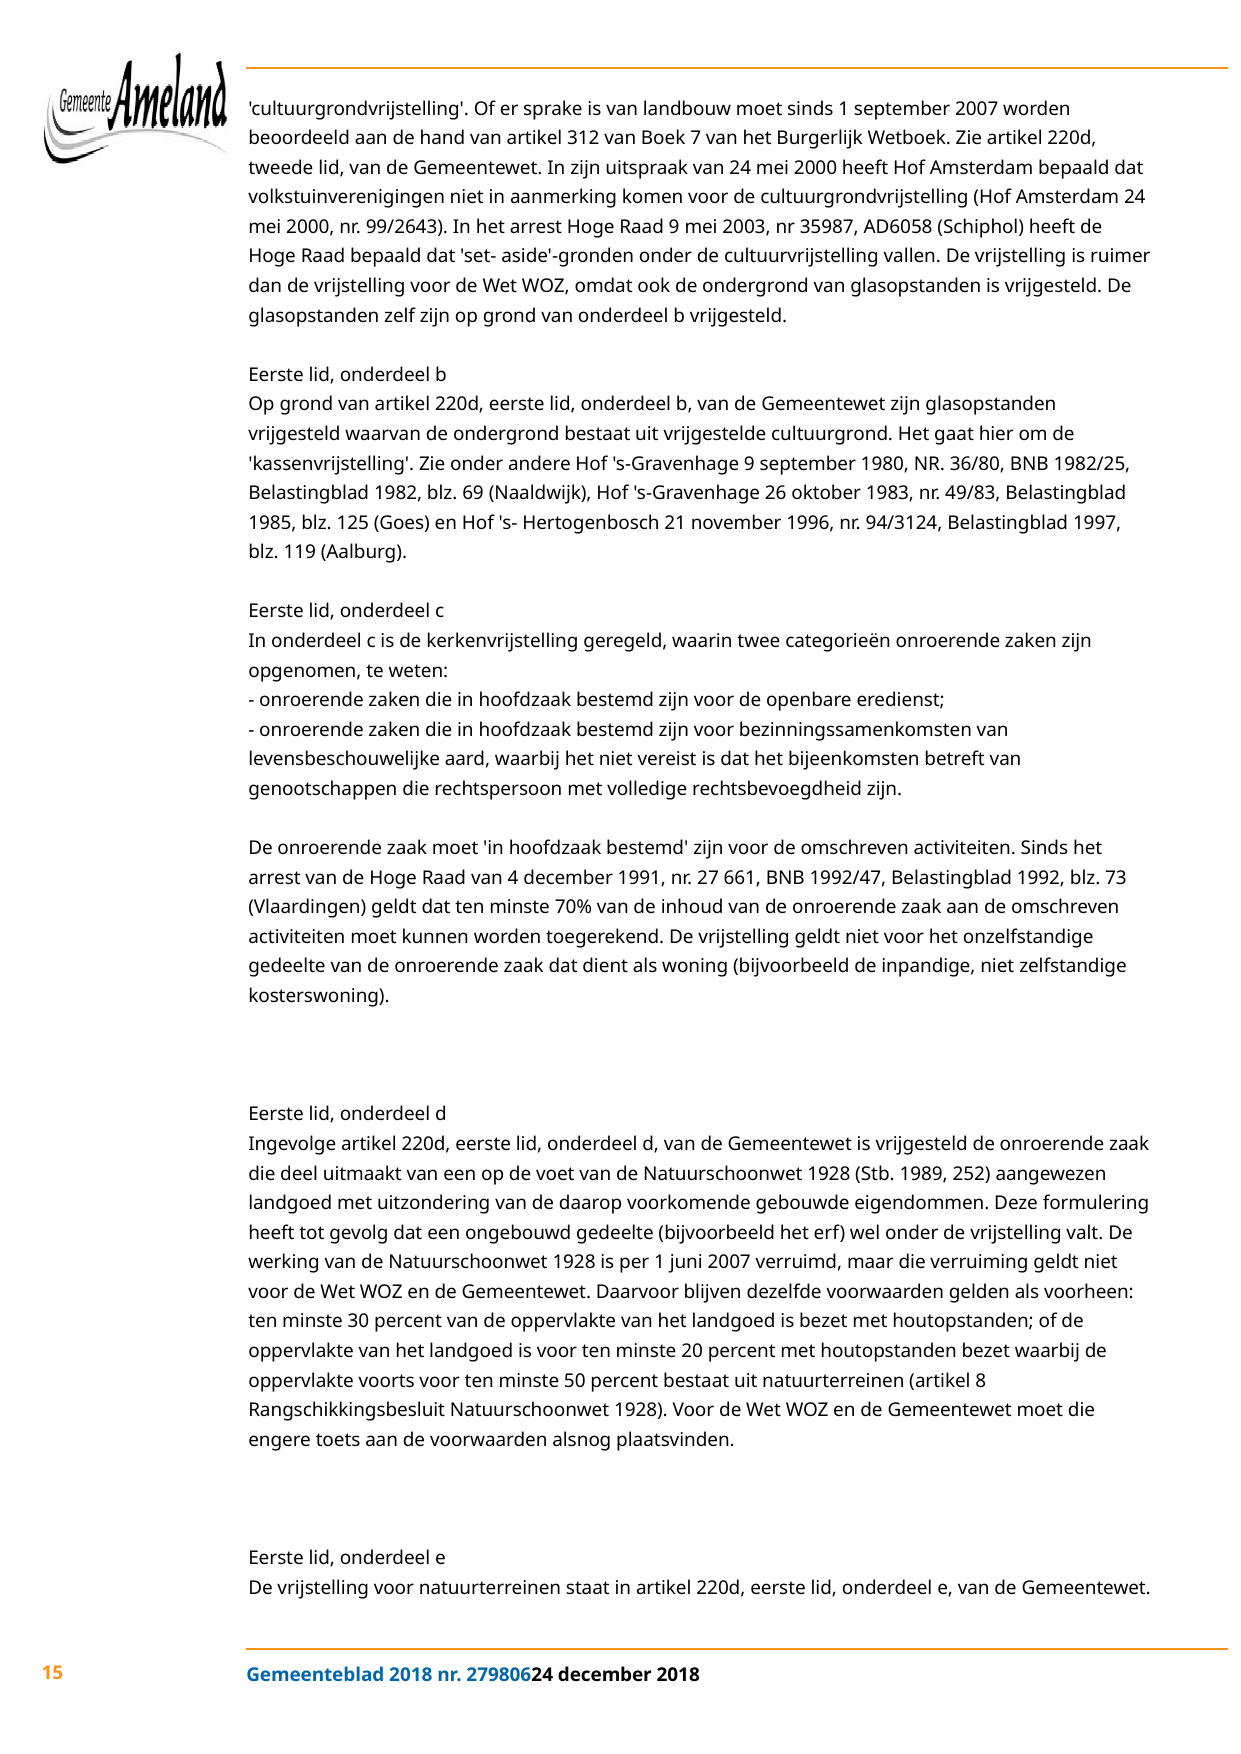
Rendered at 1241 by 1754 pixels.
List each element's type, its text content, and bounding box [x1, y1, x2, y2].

text De vrijstelling voor natuurterreinen staat in artikel 220d, eerste lid, onderdeel e, van de Gemeentewet. [248, 1574, 1152, 1600]
text Eerste lid, onderdeel d [248, 1101, 1152, 1126]
picture [41, 47, 231, 172]
text Ingevolge artikel 220d, eerste lid, onderdeel d, van de Gemeentewet is vrijgesteld de onroerende zaak die deel uitmaakt van een op de voet van de Natuurschoonwet 1928 (Stb. 1989, 252) aangewezen landgoed met uitzondering van de daarop voorkomende gebouwde eigendommen. Deze formulering heeft tot gevolg dat een ongebouwd gedeelte (bijvoorbeeld het erf) wel onder de vrijstelling valt. De werking van de Natuurschoonwet 1928 is per 1 juni 2007 verruimd, maar die verruiming geldt niet voor de Wet WOZ en de Gemeentewet. Daarvoor blijven dezelfde voorwaarden gelden als voorheen: ten minste 30 percent van de oppervlakte van het landgoed is bezet met houtopstanden; of de oppervlakte van het landgoed is voor ten minste 20 percent met houtopstanden bezet waarbij de oppervlakte voorts voor ten minste 50 percent bestaat uit natuurterreinen (artikel 8 Rangschikkingsbesluit Natuurschoonwet 1928). Voor de Wet WOZ en de Gemeentewet moet die engere toets aan de voorwaarden alsnog plaatsvinden. [248, 1130, 1152, 1452]
text De onroerende zaak moet 'in hoofdzaak bestemd' zijn voor de omschreven activiteiten. Sinds het arrest van de Hoge Raad van 4 december 1991, nr. 27 661, BNB 1992/47, Belastingblad 1992, blz. 73 (Vlaardingen) geldt dat ten minste 70% van de inhoud van de onroerende zaak aan de omschreven activiteiten moet kunnen worden toegerekend. De vrijstelling geldt niet voor het onzelfstandige gedeelte van de onroerende zaak dat dient als woning (bijvoorbeeld de inpandige, niet zelfstandige kosterswoning). [248, 834, 1152, 1008]
text Eerste lid, onderdeel e [248, 1544, 1152, 1570]
text - onroerende zaken die in hoofdzaak bestemd zijn voor de openbare eredienst; [248, 686, 1152, 712]
text Eerste lid, onderdeel c [248, 598, 1152, 623]
text In onderdeel c is de kerkenvrijstelling geregeld, waarin twee categorieën onroerende zaken zijn opgenomen, te weten: [248, 627, 1152, 683]
text Eerste lid, onderdeel b [248, 361, 1152, 387]
text Op grond van artikel 220d, eerste lid, onderdeel b, van de Gemeentewet zijn glasopstanden vrijgesteld waarvan de ondergrond bestaat uit vrijgestelde cultuurgrond. Het gaat hier om de 'kassenvrijstelling'. Zie onder andere Hof 's-Gravenhage 9 september 1980, NR. 36/80, BNB 1982/25, Belastingblad 1982, blz. 69 (Naaldwijk), Hof 's-Gravenhage 26 oktober 1983, nr. 49/83, Belastingblad 1985, blz. 125 (Goes) en Hof 's- Hertogenbosch 21 november 1996, nr. 94/3124, Belastingblad 1997, blz. 119 (Aalburg). [248, 391, 1152, 564]
text 'cultuurgrondvrijstelling'. Of er sprake is van landbouw moet sinds 1 september 2007 worden beoordeeld aan de hand van artikel 312 van Boek 7 van het Burgerlijk Wetboek. Zie artikel 220d, tweede lid, van de Gemeentewet. In zijn uitspraak van 24 mei 2000 heeft Hof Amsterdam bepaald dat volkstuinverenigingen niet in aanmerking komen voor de cultuurgrondvrijstelling (Hof Amsterdam 24 mei 2000, nr. 99/2643). In het arrest Hoge Raad 9 mei 2003, nr 35987, AD6058 (Schiphol) heeft de Hoge Raad bepaald dat 'set- aside'-gronden onder de cultuurvrijstelling vallen. De vrijstelling is ruimer dan de vrijstelling voor de Wet WOZ, omdat ook de ondergrond van glasopstanden is vrijgesteld. De glasopstanden zelf zijn op grond van onderdeel b vrijgesteld. [248, 95, 1152, 328]
text - onroerende zaken die in hoofdzaak bestemd zijn voor bezinningssamenkomsten van levensbeschouwelijke aard, waarbij het niet vereist is dat het bijeenkomsten betreft van genootschappen die rechtspersoon met volledige rechtsbevoegdheid zijn. [248, 716, 1152, 801]
